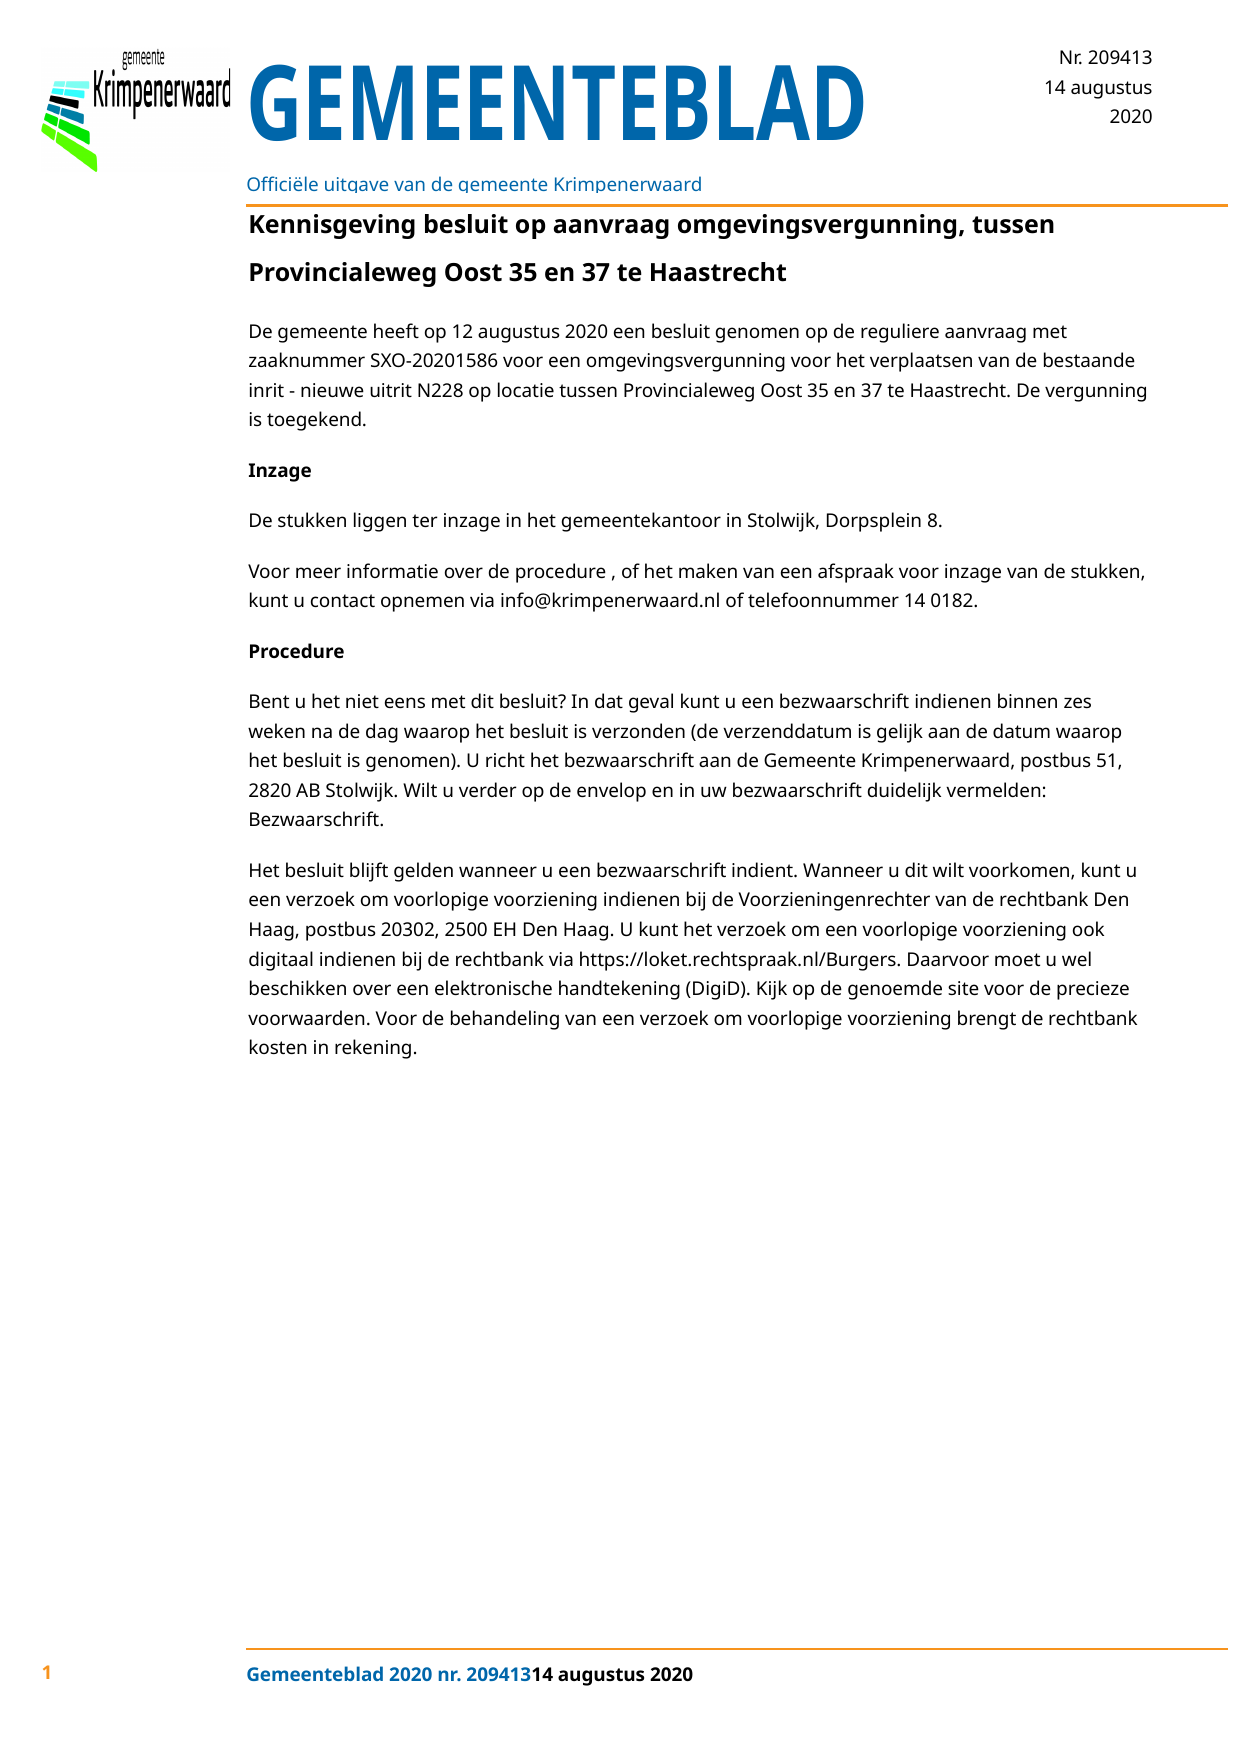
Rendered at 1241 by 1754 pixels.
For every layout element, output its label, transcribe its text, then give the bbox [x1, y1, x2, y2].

text Kennisgeving besluit op aanvraag omgevingsvergunning, tussen Provincialeweg Oost 35 en 37 te Haastrecht [248, 207, 1152, 288]
text De stukken liggen ter inzage in het gemeentekantoor in Stolwijk, Dorpsplein 8. [248, 507, 1152, 533]
text Het besluit blijft gelden wanneer u een bezwaarschrift indient. Wanneer u dit wilt voorkomen, kunt u een verzoek om voorlopige voorziening indienen bij de Voorzieningenrechter van de rechtbank Den Haag, postbus 20302, 2500 EH Den Haag. U kunt het verzoek om een voorlopige voorziening ook digitaal indienen bij de rechtbank via https://loket.rechtspraak.nl/Burgers. Daarvoor moet u wel beschikken over een elektronische handtekening (DigiD). Kijk op de genoemde site voor de precieze voorwaarden. Voor de behandeling van een verzoek om voorlopige voorziening brengt de rechtbank kosten in rekening. [248, 857, 1152, 1060]
text Procedure [248, 638, 1152, 664]
text Bent u het niet eens met dit besluit? In dat geval kunt u een bezwaarschrift indienen binnen zes weken na de dag waarop het besluit is verzonden (de verzenddatum is gelijk aan de datum waarop het besluit is genomen). U richt het bezwaarschrift aan de Gemeente Krimpenerwaard, postbus 51, 2820 AB Stolwijk. Wilt u verder op de envelop en in uw bezwaarschrift duidelijk vermelden: Bezwaarschrift. [248, 688, 1152, 832]
text De gemeente heeft op 12 augustus 2020 een besluit genomen op de reguliere aanvraag met zaaknummer SXO-20201586 voor een omgevingsvergunning voor het verplaatsen van de bestaande inrit - nieuwe uitrit N228 op locatie tussen Provincialeweg Oost 35 en 37 te Haastrecht. De vergunning is toegekend. [248, 318, 1152, 432]
text Voor meer informatie over de procedure , of het maken van een afspraak voor inzage van de stukken, kunt u contact opnemen via info@krimpenerwaard.nl of telefoonnummer 14 0182. [248, 558, 1152, 613]
text Inzage [248, 457, 1152, 483]
picture [41, 47, 231, 172]
